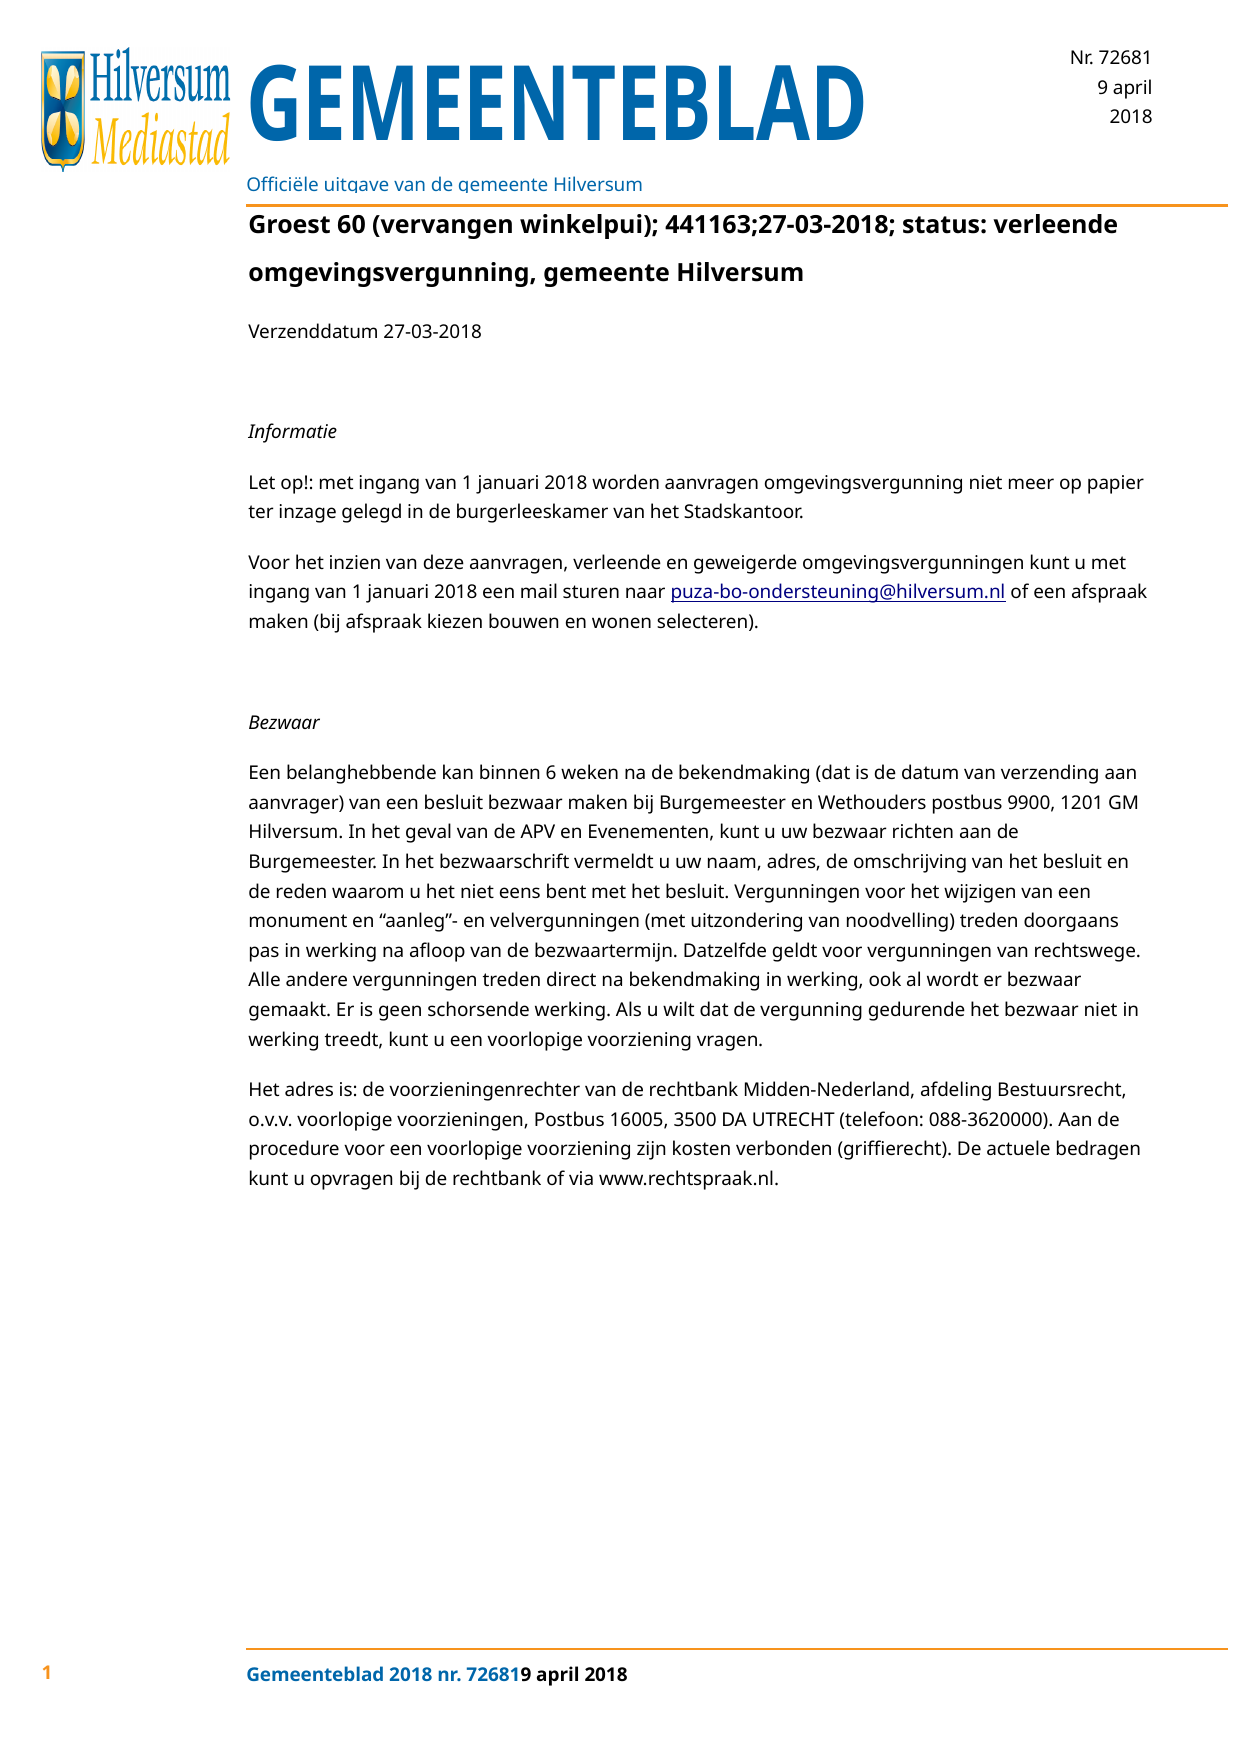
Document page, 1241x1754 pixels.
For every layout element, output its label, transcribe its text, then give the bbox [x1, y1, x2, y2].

text Verzenddatum 27-03-2018 [248, 318, 1152, 344]
text Groest 60 (vervangen winkelpui); 441163;27-03-2018; status: verleende omgevingsvergunning, gemeente Hilversum [248, 207, 1152, 288]
text Het adres is: de voorzieningenrechter van de rechtbank Midden-Nederland, afdeling Bestuursrecht, o.v.v. voorlopige voorzieningen, Postbus 16005, 3500 DA UTRECHT (telefoon: 088-3620000). Aan de procedure voor een voorlopige voorziening zijn kosten verbonden (griffierecht). De actuele bedragen kunt u opvragen bij de rechtbank of via www.rechtspraak.nl. [248, 1076, 1152, 1191]
text Voor het inzien van deze aanvragen, verleende en geweigerde omgevingsvergunningen kunt u met ingang van 1 januari 2018 een mail sturen naar puza-bo-ondersteuning@hilversum.nl of een afspraak maken (bij afspraak kiezen bouwen en wonen selecteren). [248, 549, 1152, 634]
text Een belanghebbende kan binnen 6 weken na de bekendmaking (dat is de datum van verzending aan aanvrager) van een besluit bezwaar maken bij Burgemeester en Wethouders postbus 9900, 1201 GM Hilversum. In het geval van de APV en Evenementen, kunt u uw bezwaar richten aan de Burgemeester. In het bezwaarschrift vermeldt u uw naam, adres, de omschrijving van het besluit en de reden waarom u het niet eens bent met het besluit. Vergunningen voor het wijzigen van een monument en “aanleg”- en velvergunningen (met uitzondering van noodvelling) treden doorgaans pas in werking na afloop van de bezwaartermijn. Datzelfde geldt voor vergunningen van rechtswege. Alle andere vergunningen treden direct na bekendmaking in werking, ook al wordt er bezwaar gemaakt. Er is geen schorsende werking. Als u wilt dat de vergunning gedurende het bezwaar niet in werking treedt, kunt u een voorlopige voorziening vragen. [248, 759, 1152, 1052]
text Let op!: met ingang van 1 januari 2018 worden aanvragen omgevingsvergunning niet meer op papier ter inzage gelegd in de burgerleeskamer van het Stadskantoor. [248, 469, 1152, 524]
picture [41, 47, 231, 172]
text Bezwaar [248, 709, 1152, 735]
text Informatie [248, 419, 1152, 444]
